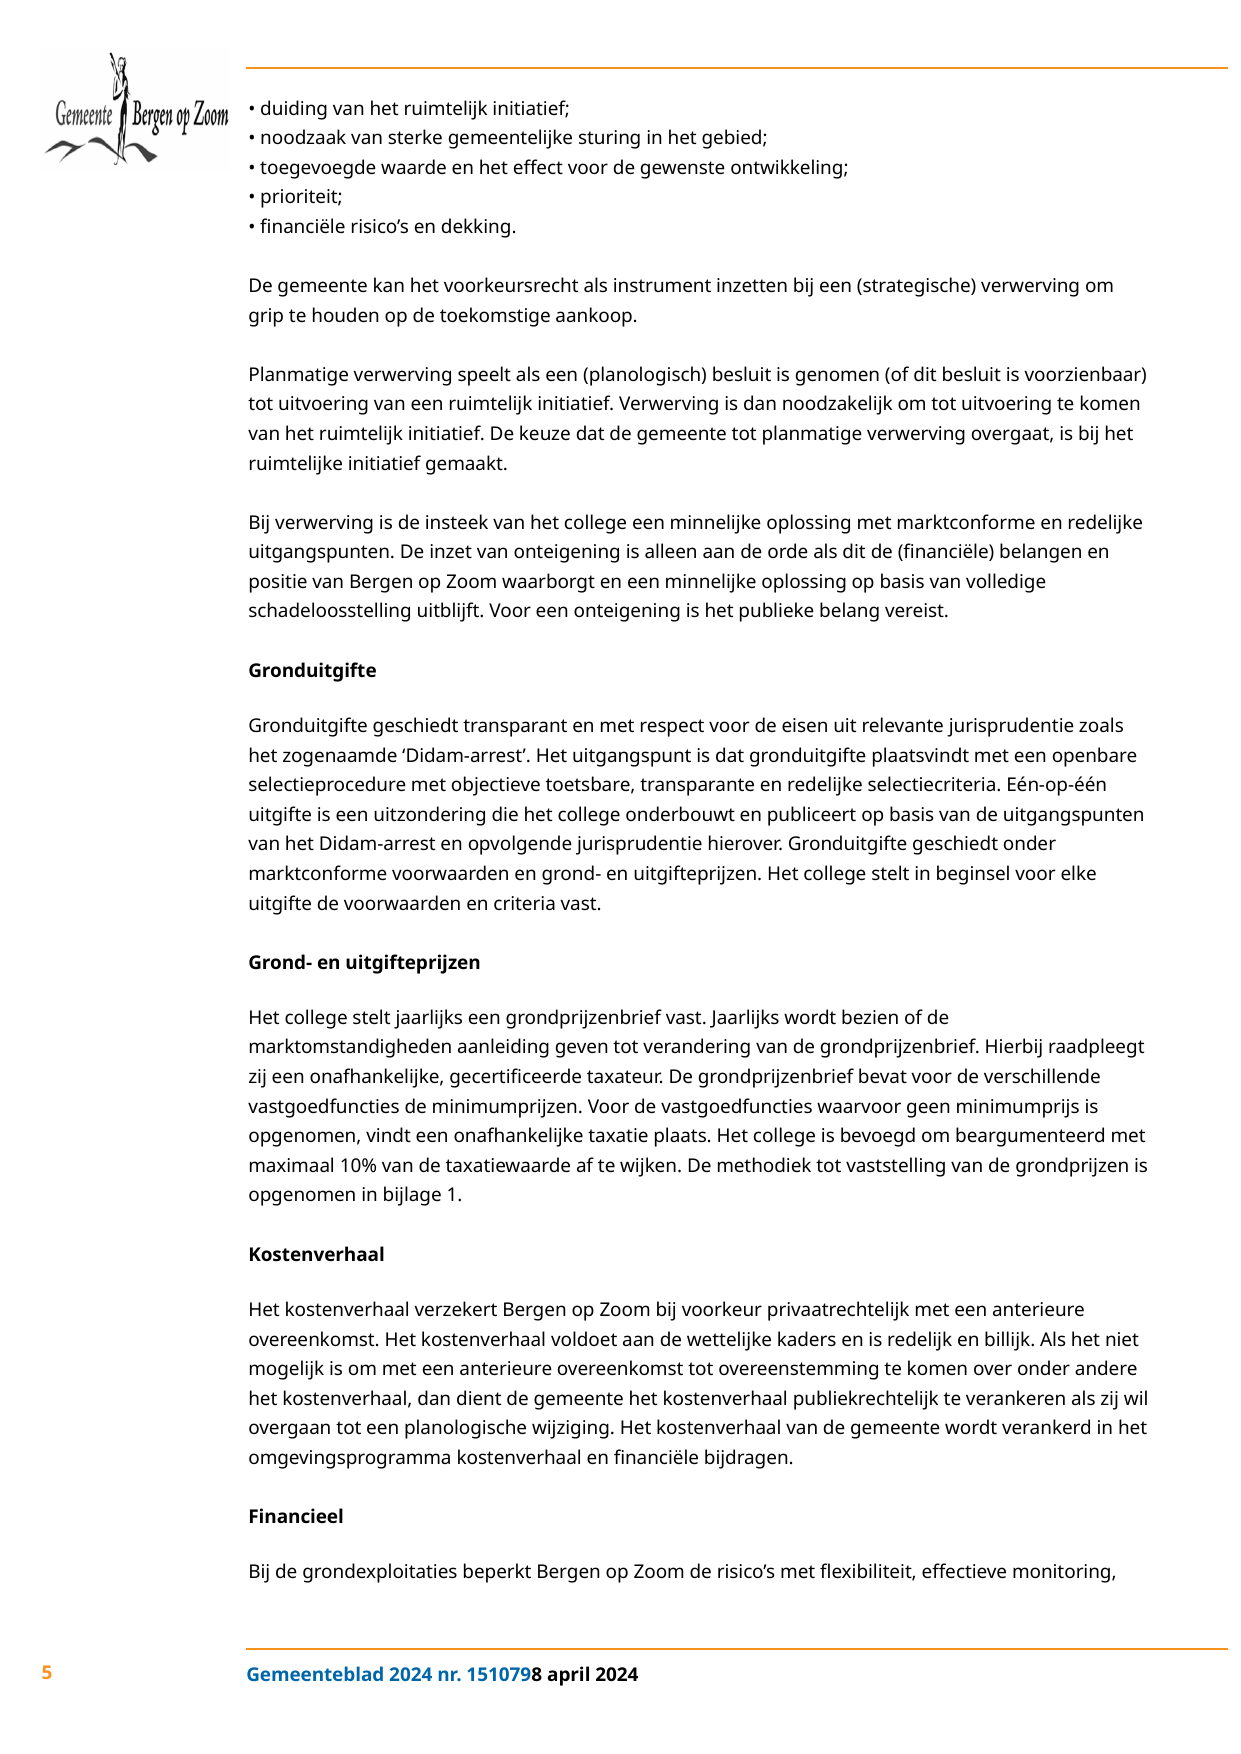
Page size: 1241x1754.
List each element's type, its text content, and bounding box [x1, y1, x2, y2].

text • prioriteit; [248, 183, 1152, 209]
text • noodzaak van sterke gemeentelijke sturing in het gebied; [248, 124, 1152, 150]
text Financieel [248, 1503, 1152, 1529]
text Bij de grondexploitaties beperkt Bergen op Zoom de risico’s met flexibiliteit, effectieve monitoring, [248, 1558, 1152, 1584]
text Het college stelt jaarlijks een grondprijzenbrief vast. Jaarlijks wordt bezien of de marktomstandigheden aanleiding geven tot verandering van de grondprijzenbrief. Hierbij raadpleegt zij een onafhankelijke, gecertificeerde taxateur. De grondprijzenbrief bevat voor de verschillende vastgoedfuncties de minimumprijzen. Voor de vastgoedfuncties waarvoor geen minimumprijs is opgenomen, vindt een onafhankelijke taxatie plaats. Het college is bevoegd om beargumenteerd met maximaal 10% van de taxatiewaarde af te wijken. De methodiek tot vaststelling van de grondprijzen is opgenomen in bijlage 1. [248, 1004, 1152, 1207]
text Gronduitgifte [248, 657, 1152, 683]
text • duiding van het ruimtelijk initiatief; [248, 95, 1152, 121]
text • financiële risico’s en dekking. [248, 213, 1152, 239]
text Bij verwerving is de insteek van het college een minnelijke oplossing met marktconforme en redelijke uitgangspunten. De inzet van onteigening is alleen aan de orde als dit de (financiële) belangen en positie van Bergen op Zoom waarborgt en een minnelijke oplossing op basis van volledige schadeloosstelling uitblijft. Voor een onteigening is het publieke belang vereist. [248, 509, 1152, 623]
text Planmatige verwerving speelt als een (planologisch) besluit is genomen (of dit besluit is voorzienbaar) tot uitvoering van een ruimtelijk initiatief. Verwerving is dan noodzakelijk om tot uitvoering te komen van het ruimtelijk initiatief. De keuze dat de gemeente tot planmatige verwerving overgaat, is bij het ruimtelijke initiatief gemaakt. [248, 361, 1152, 476]
text • toegevoegde waarde en het effect voor de gewenste ontwikkeling; [248, 154, 1152, 180]
text Het kostenverhaal verzekert Bergen op Zoom bij voorkeur privaatrechtelijk met een anterieure overeenkomst. Het kostenverhaal voldoet aan de wettelijke kaders en is redelijk en billijk. Als het niet mogelijk is om met een anterieure overeenkomst tot overeenstemming te komen over onder andere het kostenverhaal, dan dient de gemeente het kostenverhaal publiekrechtelijk te verankeren als zij wil overgaan tot een planologische wijziging. Het kostenverhaal van de gemeente wordt verankerd in het omgevingsprogramma kostenverhaal en financiële bijdragen. [248, 1296, 1152, 1470]
text De gemeente kan het voorkeursrecht als instrument inzetten bij een (strategische) verwerving om grip te houden op de toekomstige aankoop. [248, 272, 1152, 328]
picture [41, 47, 231, 172]
text Grond- en uitgifteprijzen [248, 949, 1152, 974]
text Kostenverhaal [248, 1241, 1152, 1267]
text Gronduitgifte geschiedt transparant en met respect voor de eisen uit relevante jurisprudentie zoals het zogenaamde ‘Didam-arrest’. Het uitgangspunt is dat gronduitgifte plaatsvindt met een openbare selectieprocedure met objectieve toetsbare, transparante en redelijke selectiecriteria. Eén-op-één uitgifte is een uitzondering die het college onderbouwt en publiceert op basis van de uitgangspunten van het Didam-arrest en opvolgende jurisprudentie hierover. Gronduitgifte geschiedt onder marktconforme voorwaarden en grond- en uitgifteprijzen. Het college stelt in beginsel voor elke uitgifte de voorwaarden en criteria vast. [248, 712, 1152, 915]
